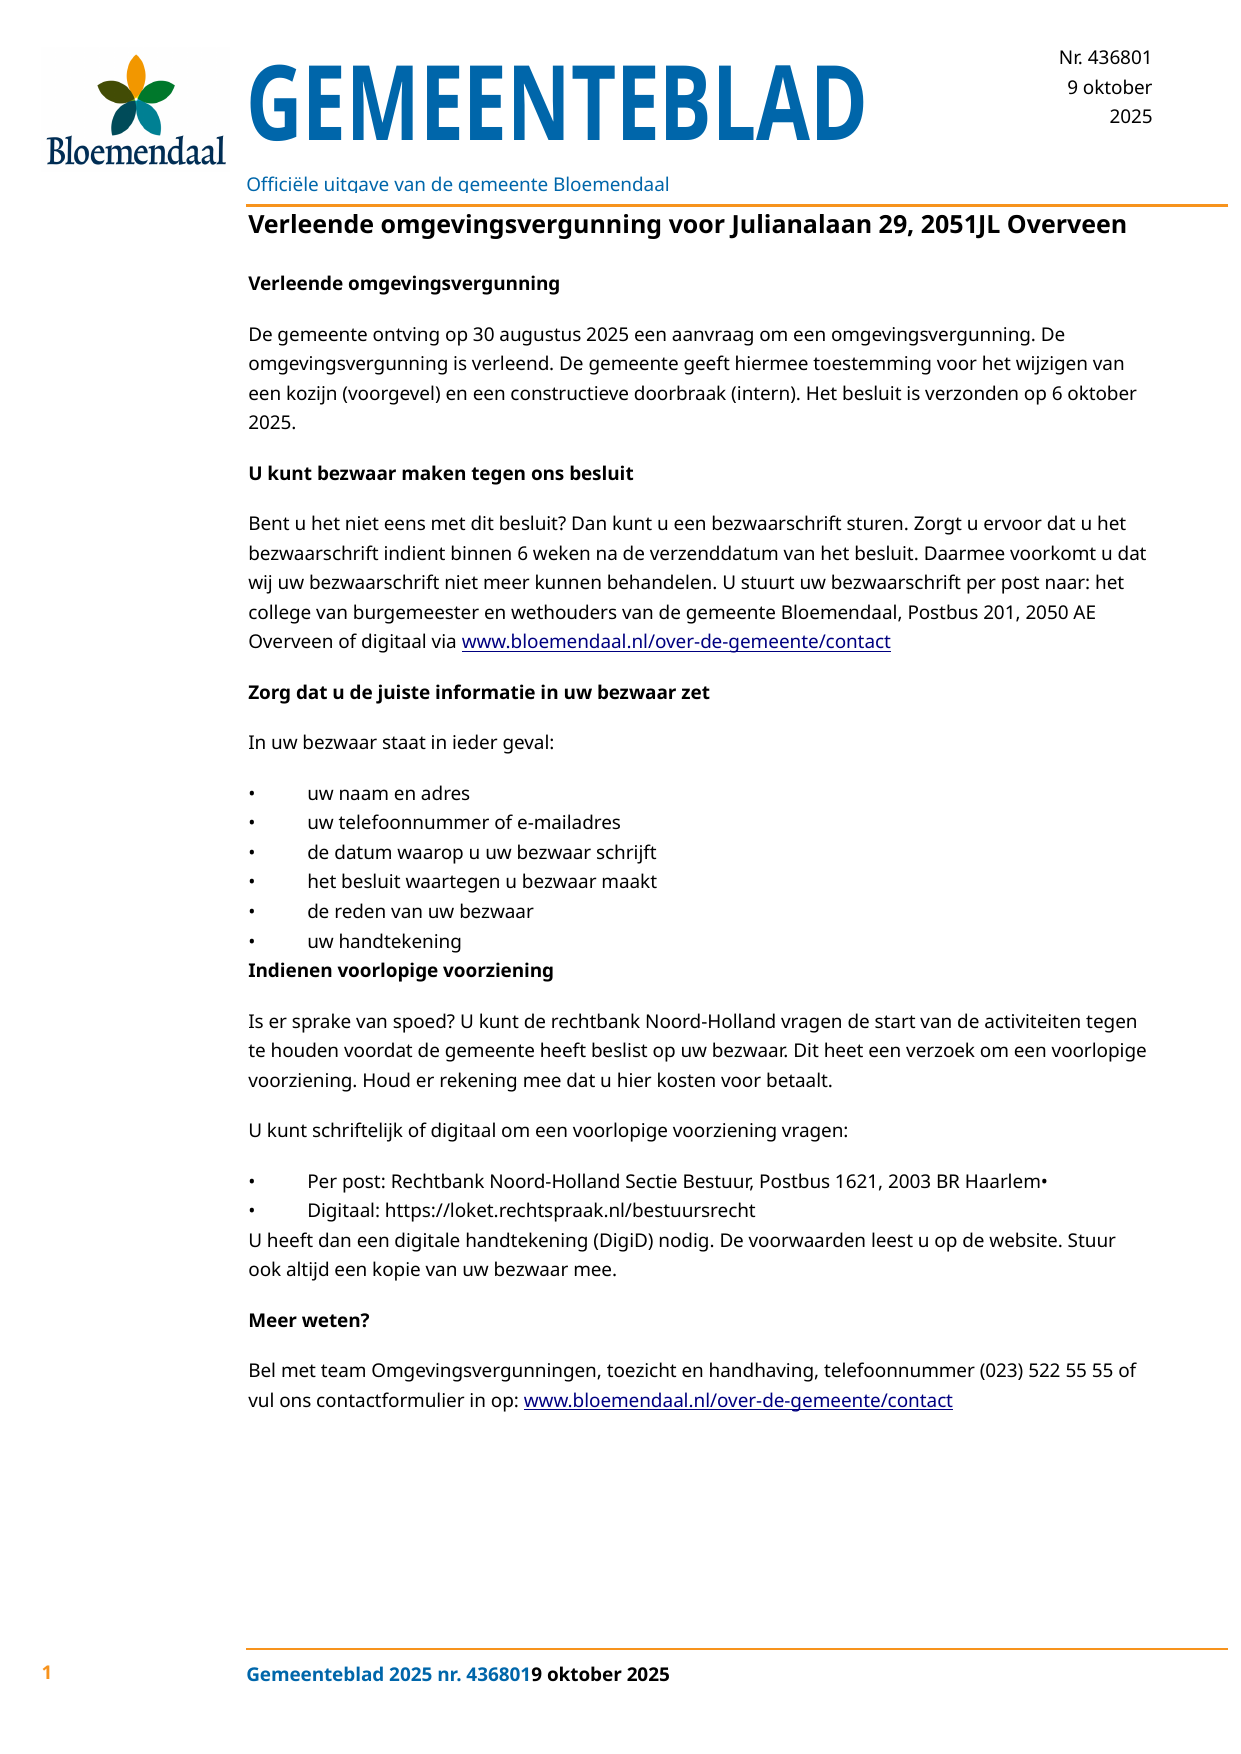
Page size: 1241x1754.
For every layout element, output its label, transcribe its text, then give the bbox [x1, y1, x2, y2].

text Zorg dat u de juiste informatie in uw bezwaar zet [248, 679, 1152, 705]
list de datum waarop u uw bezwaar schrijft [248, 839, 1152, 865]
list uw naam en adres [248, 780, 1152, 806]
list uw telefoonnummer of e-mailadres [248, 809, 1152, 835]
text Bent u het niet eens met dit besluit? Dan kunt u een bezwaarschrift sturen. Zorgt u ervoor dat u het bezwaarschrift indient binnen 6 weken na de verzenddatum van het besluit. Daarmee voorkomt u dat wij uw bezwaarschrift niet meer kunnen behandelen. U stuurt uw bezwaarschrift per post naar: het college van burgemeester en wethouders van de gemeente Bloemendaal, Postbus 201, 2050 AE Overveen of digitaal via www.bloemendaal.nl/over-de-gemeente/contact [248, 510, 1152, 654]
text U kunt bezwaar maken tegen ons besluit [248, 460, 1152, 486]
text U kunt schriftelijk of digitaal om een voorlopige voorziening vragen: [248, 1117, 1152, 1143]
list uw handtekening [248, 928, 1152, 953]
list het besluit waartegen u bezwaar maakt [248, 869, 1152, 894]
text In uw bezwaar staat in ieder geval: [248, 729, 1152, 755]
text Verleende omgevingsvergunning voor Julianalaan 29, 2051JL Overveen [248, 207, 1152, 241]
text Meer weten? [248, 1307, 1152, 1333]
text Verleende omgevingsvergunning [248, 270, 1152, 296]
text Indienen voorlopige voorziening [248, 957, 1152, 983]
text De gemeente ontving op 30 augustus 2025 een aanvraag om een omgevingsvergunning. De omgevingsvergunning is verleend. De gemeente geeft hiermee toestemming voor het wijzigen van een kozijn (voorgevel) en een constructieve doorbraak (intern). Het besluit is verzonden op 6 oktober 2025. [248, 321, 1152, 435]
list de reden van uw bezwaar [248, 898, 1152, 924]
text U heeft dan een digitale handtekening (DigiD) nodig. De voorwaarden leest u op de website. Stuur ook altijd een kopie van uw bezwaar mee. [248, 1227, 1152, 1282]
list Per post: Rechtbank Noord-Holland Sectie Bestuur, Postbus 1621, 2003 BR Haarlem• [248, 1168, 1152, 1193]
text Bel met team Omgevingsvergunningen, toezicht en handhaving, telefoonnummer (023) 522 55 55 of vul ons contactformulier in op: www.bloemendaal.nl/over-de-gemeente/contact [248, 1357, 1152, 1413]
list Digitaal: https://loket.rechtspraak.nl/bestuursrecht [248, 1197, 1152, 1223]
picture [41, 47, 231, 172]
text Is er sprake van spoed? U kunt de rechtbank Noord-Holland vragen de start van de activiteiten tegen te houden voordat de gemeente heeft beslist op uw bezwaar. Dit heet een verzoek om een voorlopige voorziening. Houd er rekening mee dat u hier kosten voor betaalt. [248, 1008, 1152, 1093]
